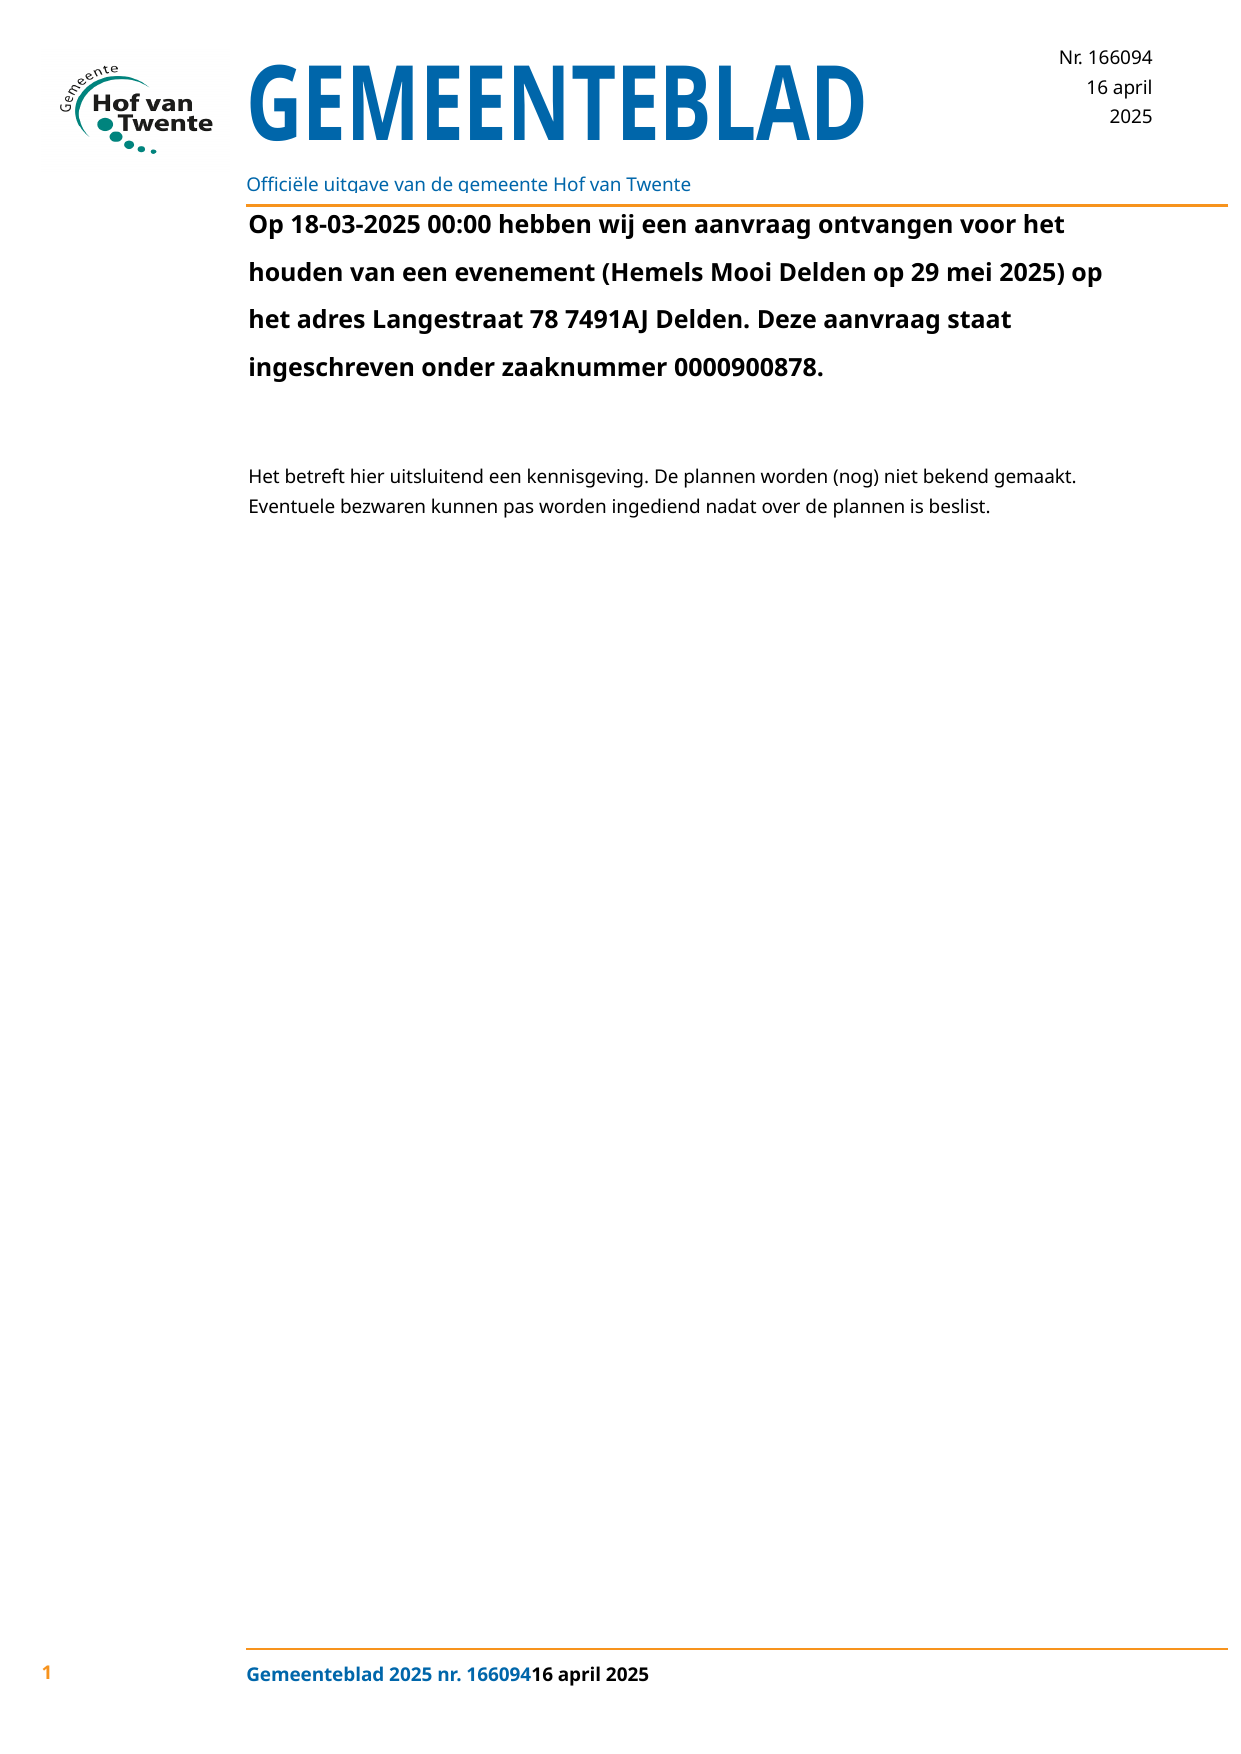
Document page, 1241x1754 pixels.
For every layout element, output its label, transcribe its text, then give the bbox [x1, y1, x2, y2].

text Op 18-03-2025 00:00 hebben wij een aanvraag ontvangen voor het houden van een evenement (Hemels Mooi Delden op 29 mei 2025) op het adres Langestraat 78 7491AJ Delden. Deze aanvraag staat ingeschreven onder zaaknummer 0000900878. [248, 207, 1152, 384]
picture [41, 47, 231, 172]
text Het betreft hier uitsluitend een kennisgeving. De plannen worden (nog) niet bekend gemaakt. Eventuele bezwaren kunnen pas worden ingediend nadat over de plannen is beslist. [248, 463, 1152, 519]
